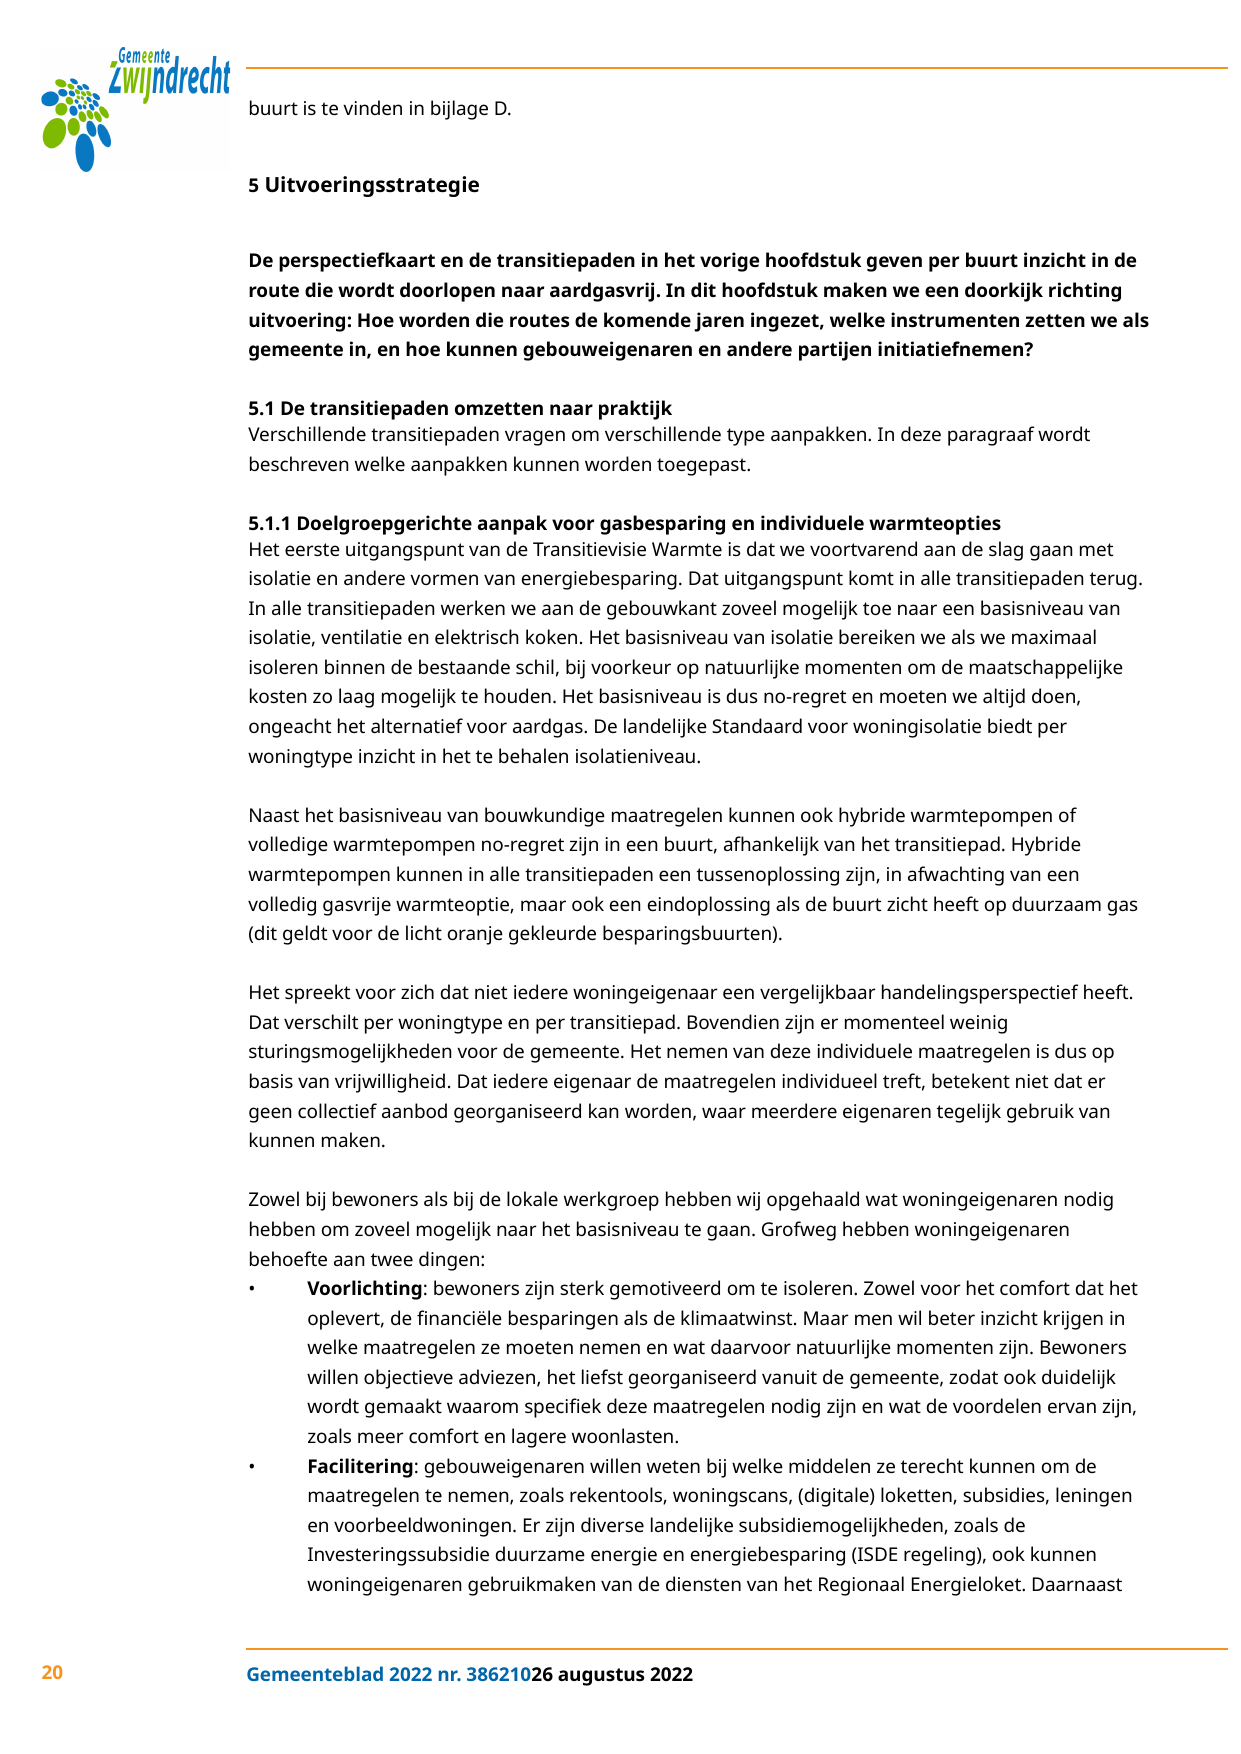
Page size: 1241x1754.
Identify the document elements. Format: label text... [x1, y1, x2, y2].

text Verschillende transitiepaden vragen om verschillende type aanpakken. In deze paragraaf wordt beschreven welke aanpakken kunnen worden toegepast. [248, 421, 1152, 477]
text Het eerste uitgangspunt van de Transitievisie Warmte is dat we voortvarend aan de slag gaan met isolatie en andere vormen van energiebesparing. Dat uitgangspunt komt in alle transitiepaden terug. In alle transitiepaden werken we aan de gebouwkant zoveel mogelijk toe naar een basisniveau van isolatie, ventilatie en elektrisch koken. Het basisniveau van isolatie bereiken we als we maximaal isoleren binnen de bestaande schil, bij voorkeur op natuurlijke momenten om de maatschappelijke kosten zo laag mogelijk te houden. Het basisniveau is dus no-regret en moeten we altijd doen, ongeacht het alternatief voor aardgas. De landelijke Standaard voor woningisolatie biedt per woningtype inzicht in het te behalen isolatieniveau. [248, 536, 1152, 769]
text Het spreekt voor zich dat niet iedere woningeigenaar een vergelijkbaar handelingsperspectief heeft. Dat verschilt per woningtype en per transitiepad. Bovendien zijn er momenteel weinig sturingsmogelijkheden voor de gemeente. Het nemen van deze individuele maatregelen is dus op basis van vrijwilligheid. Dat iedere eigenaar de maatregelen individueel treft, betekent niet dat er geen collectief aanbod georganiseerd kan worden, waar meerdere eigenaren tegelijk gebruik van kunnen maken. [248, 979, 1152, 1153]
text Naast het basisniveau van bouwkundige maatregelen kunnen ook hybride warmtepompen of volledige warmtepompen no-regret zijn in een buurt, afhankelijk van het transitiepad. Hybride warmtepompen kunnen in alle transitiepaden een tussenoplossing zijn, in afwachting van een volledig gasvrije warmteoptie, maar ook een eindoplossing als de buurt zicht heeft op duurzaam gas (dit geldt voor de licht oranje gekleurde besparingsbuurten). [248, 802, 1152, 946]
text De perspectiefkaart en de transitiepaden in het vorige hoofdstuk geven per buurt inzicht in de route die wordt doorlopen naar aardgasvrij. In dit hoofdstuk maken we een doorkijk richting uitvoering: Hoe worden die routes de komende jaren ingezet, welke instrumenten zetten we als gemeente in, en hoe kunnen gebouweigenaren en andere partijen initiatiefnemen? [248, 248, 1152, 362]
text 5 Uitvoeringsstrategie [248, 170, 1152, 198]
text 5.1 De transitiepaden omzetten naar praktijk [248, 396, 1152, 421]
text buurt is te vinden in bijlage D. [248, 95, 1152, 121]
list Voorlichting: bewoners zijn sterk gemotiveerd om te isoleren. Zowel voor het comfort dat het oplevert, de financiële besparingen als de klimaatwinst. Maar men wil beter inzicht krijgen in welke maatregelen ze moeten nemen en wat daarvoor natuurlijke momenten zijn. Bewoners willen objectieve adviezen, het liefst georganiseerd vanuit de gemeente, zodat ook duidelijk wordt gemaakt waarom specifiek deze maatregelen nodig zijn en wat de voordelen ervan zijn, zoals meer comfort en lagere woonlasten. [248, 1275, 1152, 1449]
picture [41, 47, 231, 172]
text Zowel bij bewoners als bij de lokale werkgroep hebben wij opgehaald wat woningeigenaren nodig hebben om zoveel mogelijk naar het basisniveau te gaan. Grofweg hebben woningeigenaren behoefte aan twee dingen: [248, 1187, 1152, 1272]
text 5.1.1 Doelgroepgerichte aanpak voor gasbesparing en individuele warmteopties [248, 510, 1152, 536]
list Facilitering: gebouweigenaren willen weten bij welke middelen ze terecht kunnen om de maatregelen te nemen, zoals rekentools, woningscans, (digitale) loketten, subsidies, leningen en voorbeeldwoningen. Er zijn diverse landelijke subsidiemogelijkheden, zoals de Investeringssubsidie duurzame energie en energiebesparing (ISDE regeling), ook kunnen woningeigenaren gebruikmaken van de diensten van het Regionaal Energieloket. Daarnaast [248, 1453, 1152, 1597]
